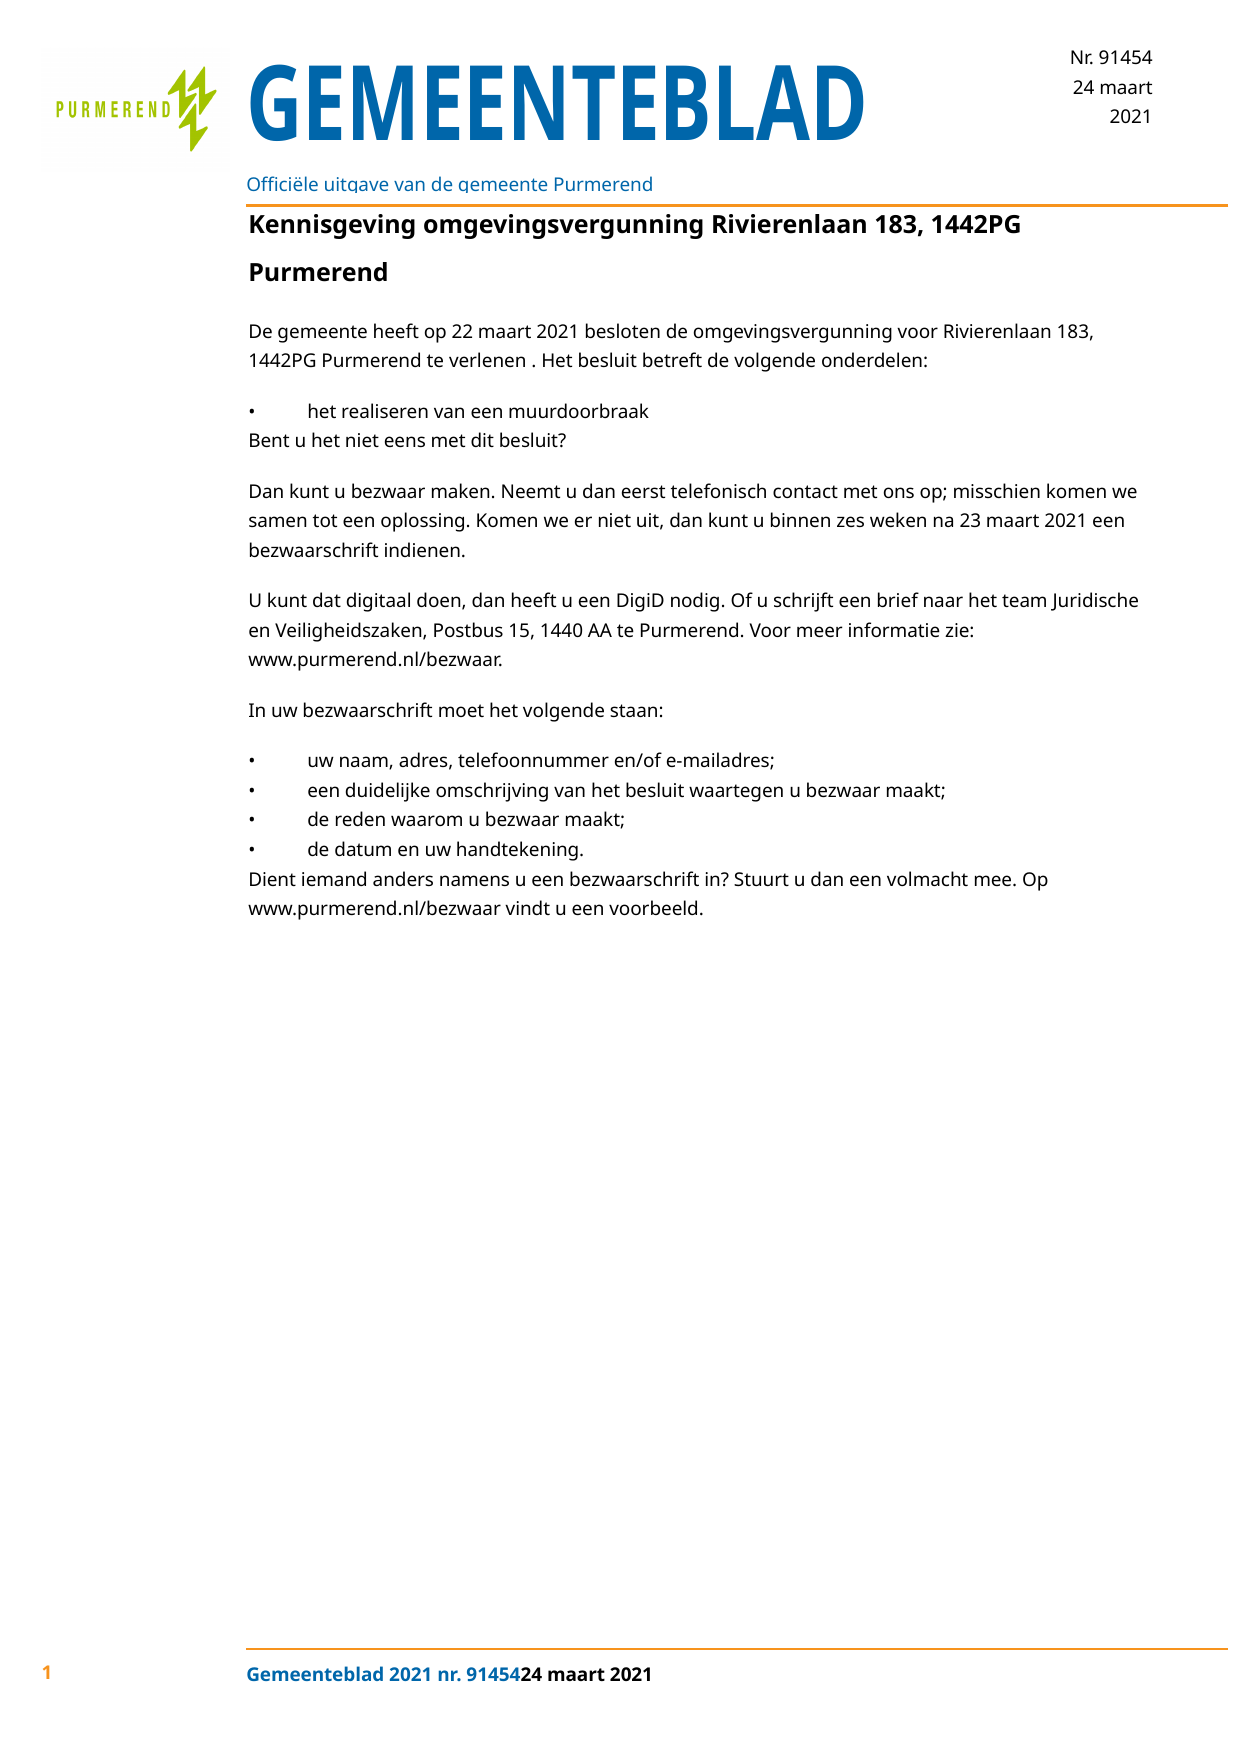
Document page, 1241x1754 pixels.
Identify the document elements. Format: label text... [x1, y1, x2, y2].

text In uw bezwaarschrift moet het volgende staan: [248, 697, 1152, 723]
list een duidelijke omschrijving van het besluit waartegen u bezwaar maakt; [248, 777, 1152, 803]
list de reden waarom u bezwaar maakt; [248, 807, 1152, 832]
text Bent u het niet eens met dit besluit? [248, 427, 1152, 453]
text Dan kunt u bezwaar maken. Neemt u dan eerst telefonisch contact met ons op; misschien komen we samen tot een oplossing. Komen we er niet uit, dan kunt u binnen zes weken na 23 maart 2021 een bezwaarschrift indienen. [248, 478, 1152, 563]
text Kennisgeving omgevingsvergunning Rivierenlaan 183, 1442PG Purmerend [248, 207, 1152, 288]
text U kunt dat digitaal doen, dan heeft u een DigiD nodig. Of u schrijft een brief naar het team Juridische en Veiligheidszaken, Postbus 15, 1440 AA te Purmerend. Voor meer informatie zie: www.purmerend.nl/bezwaar. [248, 587, 1152, 672]
list de datum en uw handtekening. [248, 836, 1152, 862]
picture [41, 47, 231, 172]
list het realiseren van een muurdoorbraak [248, 398, 1152, 424]
list uw naam, adres, telefoonnummer en/of e-mailadres; [248, 747, 1152, 773]
text Dient iemand anders namens u een bezwaarschrift in? Stuurt u dan een volmacht mee. Op www.purmerend.nl/bezwaar vindt u een voorbeeld. [248, 866, 1152, 921]
text De gemeente heeft op 22 maart 2021 besloten de omgevingsvergunning voor Rivierenlaan 183, 1442PG Purmerend te verlenen . Het besluit betreft de volgende onderdelen: [248, 318, 1152, 373]
